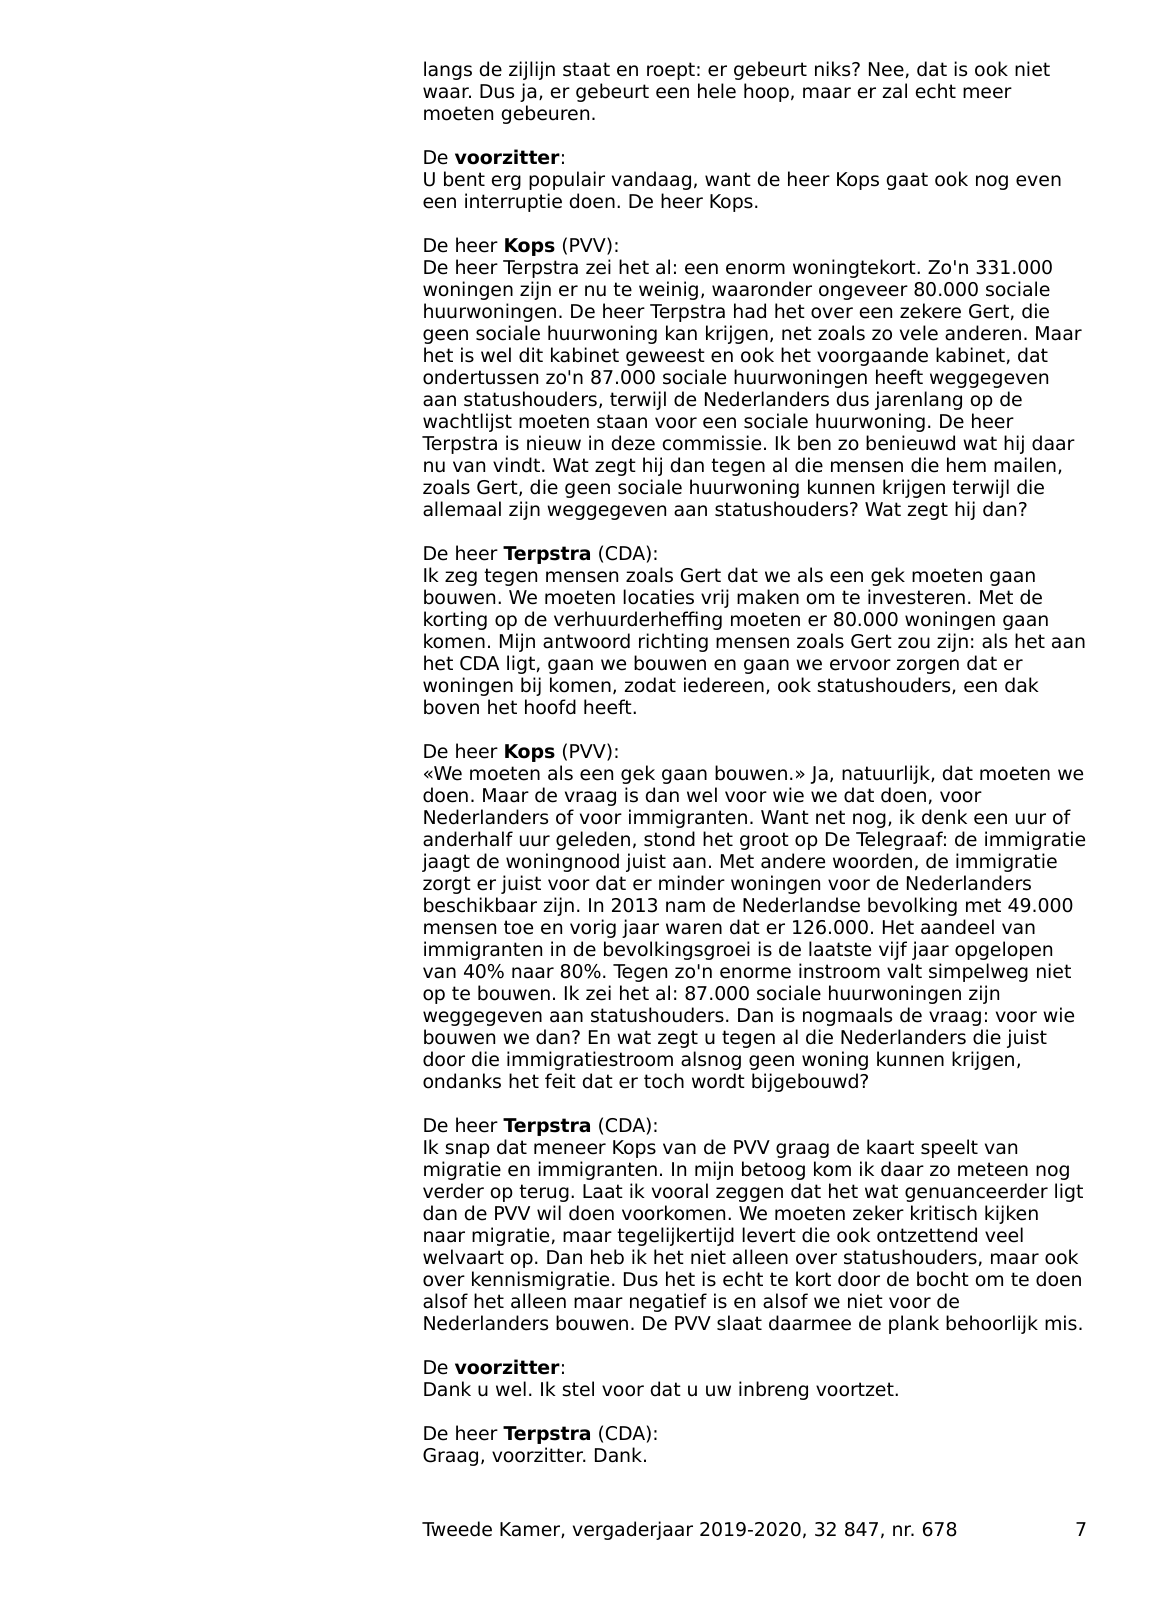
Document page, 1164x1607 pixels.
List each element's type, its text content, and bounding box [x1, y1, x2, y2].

text «We moeten als een gek gaan bouwen.» Ja, natuurlijk, dat moeten we doen. Maar de vraag is dan wel voor wie we dat doen, voor Nederlanders of voor immigranten. Want net nog, ik denk een uur of anderhalf uur geleden, stond het groot op De Telegraaf: de immigratie jaagt de woningnood juist aan. Met andere woorden, de immigratie zorgt er juist voor dat er minder woningen voor de Nederlanders beschikbaar zijn. In 2013 nam de Nederlandse bevolking met 49.000 mensen toe en vorig jaar waren dat er 126.000. Het aandeel van immigranten in de bevolkingsgroei is de laatste vijf jaar opgelopen van 40% naar 80%. Tegen zo'n enorme instroom valt simpelweg niet op te bouwen. Ik zei het al: 87.000 sociale huurwoningen zijn weggegeven aan statushouders. Dan is nogmaals de vraag: voor wie bouwen we dan? En wat zegt u tegen al die Nederlanders die juist door die immigratiestroom alsnog geen woning kunnen krijgen, ondanks het feit dat er toch wordt bijgebouwd? [422, 763, 1087, 1093]
text De heer Terpstra zei het al: een enorm woningtekort. Zo'n 331.000 woningen zijn er nu te weinig, waaronder ongeveer 80.000 sociale huurwoningen. De heer Terpstra had het over een zekere Gert, die geen sociale huurwoning kan krijgen, net zoals zo vele anderen. Maar het is wel dit kabinet geweest en ook het voorgaande kabinet, dat ondertussen zo'n 87.000 sociale huurwoningen heeft weggegeven aan statushouders, terwijl de Nederlanders dus jarenlang op de wachtlijst moeten staan voor een sociale huurwoning. De heer Terpstra is nieuw in deze commissie. Ik ben zo benieuwd wat hij daar nu van vindt. Wat zegt hij dan tegen al die mensen die hem mailen, zoals Gert, die geen sociale huurwoning kunnen krijgen terwijl die allemaal zijn weggegeven aan statushouders? Wat zegt hij dan? [422, 257, 1087, 521]
text De heer Kops (PVV): [422, 235, 1087, 257]
text Ik zeg tegen mensen zoals Gert dat we als een gek moeten gaan bouwen. We moeten locaties vrij maken om te investeren. Met de korting op de verhuurderheffing moeten er 80.000 woningen gaan komen. Mijn antwoord richting mensen zoals Gert zou zijn: als het aan het CDA ligt, gaan we bouwen en gaan we ervoor zorgen dat er woningen bij komen, zodat iedereen, ook statushouders, een dak boven het hoofd heeft. [422, 565, 1087, 719]
text De voorzitter: [422, 1357, 1087, 1379]
text De heer Kops (PVV): [422, 741, 1087, 763]
text Dank u wel. Ik stel voor dat u uw inbreng voortzet. [422, 1379, 1087, 1401]
text Graag, voorzitter. Dank. [422, 1445, 1087, 1467]
text De heer Terpstra (CDA): [422, 1115, 1087, 1137]
text De heer Terpstra (CDA): [422, 543, 1087, 565]
text De heer Terpstra (CDA): [422, 1423, 1087, 1445]
text Ik snap dat meneer Kops van de PVV graag de kaart speelt van migratie en immigranten. In mijn betoog kom ik daar zo meteen nog verder op terug. Laat ik vooral zeggen dat het wat genuanceerder ligt dan de PVV wil doen voorkomen. We moeten zeker kritisch kijken naar migratie, maar tegelijkertijd levert die ook ontzettend veel welvaart op. Dan heb ik het niet alleen over statushouders, maar ook over kennismigratie. Dus het is echt te kort door de bocht om te doen alsof het alleen maar negatief is en alsof we niet voor de Nederlanders bouwen. De PVV slaat daarmee de plank behoorlijk mis. [422, 1137, 1087, 1335]
text U bent erg populair vandaag, want de heer Kops gaat ook nog even een interruptie doen. De heer Kops. [422, 169, 1087, 213]
text De voorzitter: [422, 147, 1087, 169]
text langs de zijlijn staat en roept: er gebeurt niks? Nee, dat is ook niet waar. Dus ja, er gebeurt een hele hoop, maar er zal echt meer moeten gebeuren. [422, 59, 1087, 125]
